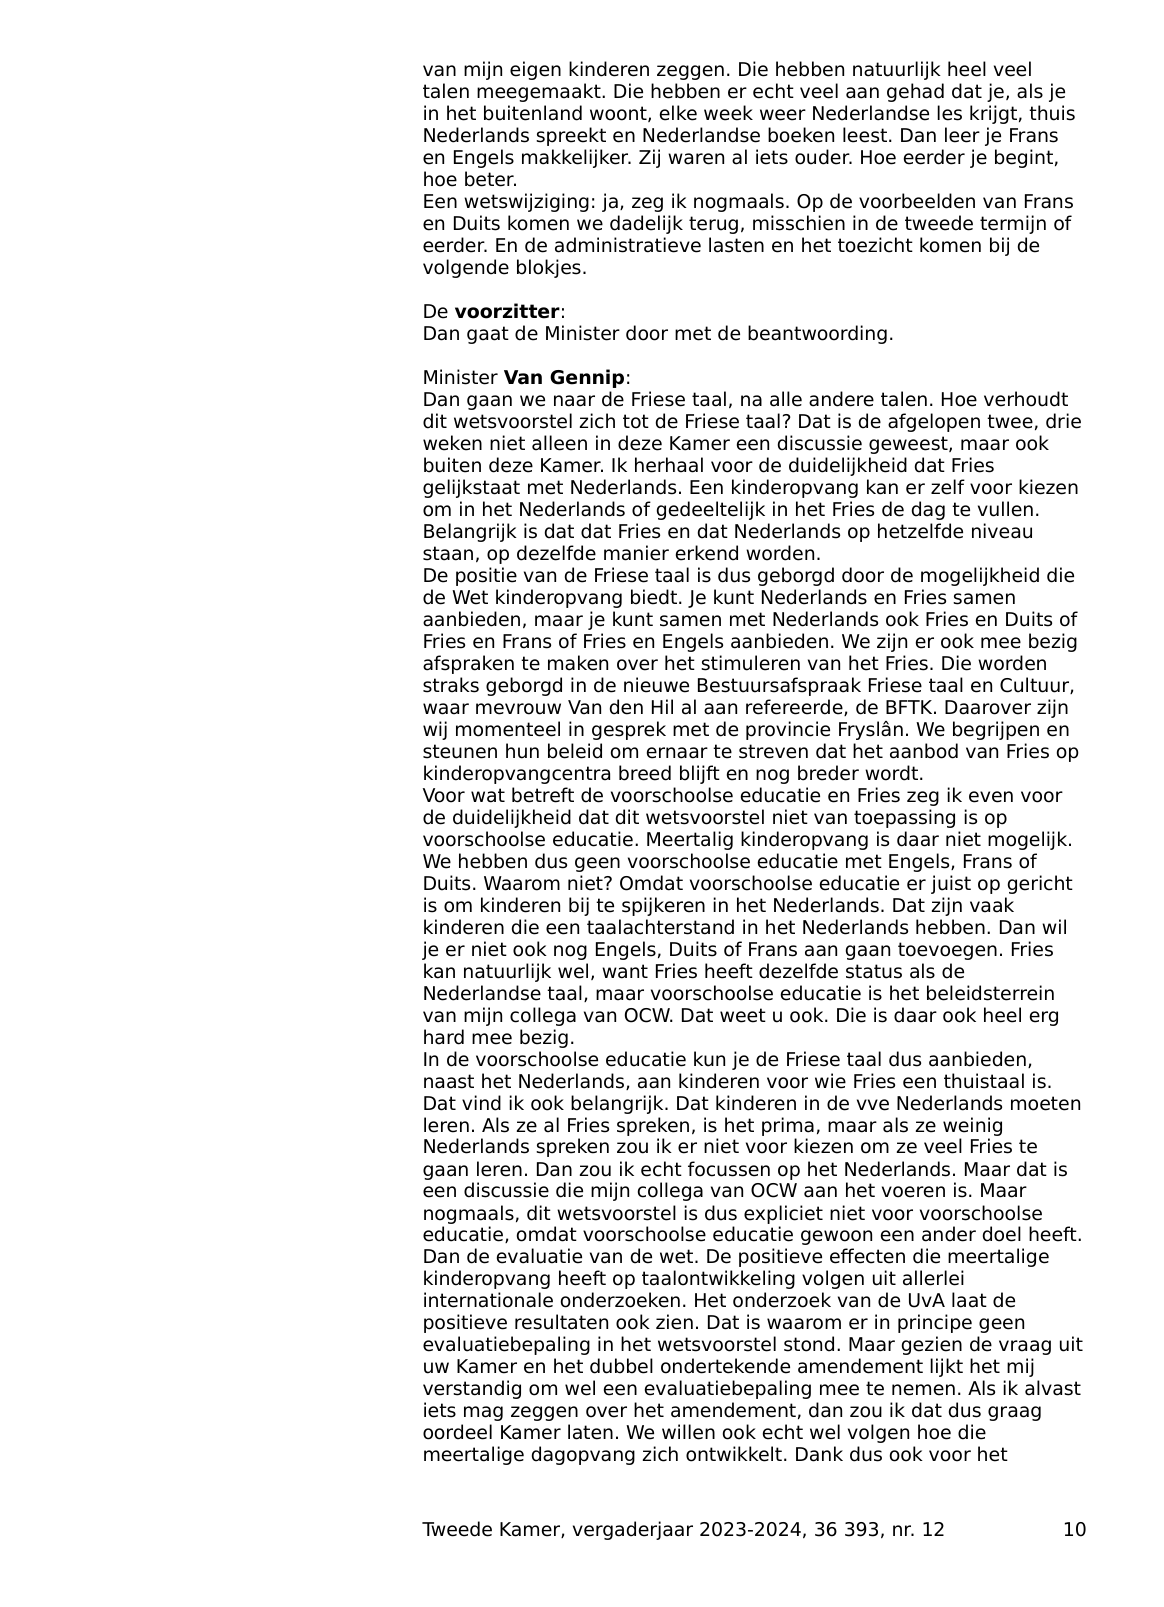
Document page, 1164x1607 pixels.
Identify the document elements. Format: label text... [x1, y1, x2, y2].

text van mijn eigen kinderen zeggen. Die hebben natuurlijk heel veel talen meegemaakt. Die hebben er echt veel aan gehad dat je, als je in het buitenland woont, elke week weer Nederlandse les krijgt, thuis Nederlands spreekt en Nederlandse boeken leest. Dan leer je Frans en Engels makkelijker. Zij waren al iets ouder. Hoe eerder je begint, hoe beter. [422, 59, 1087, 191]
text De voorzitter: [422, 301, 1087, 323]
text Minister Van Gennip: [422, 367, 1087, 389]
text Dan gaan we naar de Friese taal, na alle andere talen. Hoe verhoudt dit wetsvoorstel zich tot de Friese taal? Dat is de afgelopen twee, drie weken niet alleen in deze Kamer een discussie geweest, maar ook buiten deze Kamer. Ik herhaal voor de duidelijkheid dat Fries gelijkstaat met Nederlands. Een kinderopvang kan er zelf voor kiezen om in het Nederlands of gedeeltelijk in het Fries de dag te vullen. Belangrijk is dat dat Fries en dat Nederlands op hetzelfde niveau staan, op dezelfde manier erkend worden. [422, 389, 1087, 565]
text Voor wat betreft de voorschoolse educatie en Fries zeg ik even voor de duidelijkheid dat dit wetsvoorstel niet van toepassing is op voorschoolse educatie. Meertalig kinderopvang is daar niet mogelijk. We hebben dus geen voorschoolse educatie met Engels, Frans of Duits. Waarom niet? Omdat voorschoolse educatie er juist op gericht is om kinderen bij te spijkeren in het Nederlands. Dat zijn vaak kinderen die een taalachterstand in het Nederlands hebben. Dan wil je er niet ook nog Engels, Duits of Frans aan gaan toevoegen. Fries kan natuurlijk wel, want Fries heeft dezelfde status als de Nederlandse taal, maar voorschoolse educatie is het beleidsterrein van mijn collega van OCW. Dat weet u ook. Die is daar ook heel erg hard mee bezig. [422, 785, 1087, 1048]
text Dan gaat de Minister door met de beantwoording. [422, 323, 1087, 345]
text Een wetswijziging: ja, zeg ik nogmaals. Op de voorbeelden van Frans en Duits komen we dadelijk terug, misschien in de tweede termijn of eerder. En de administratieve lasten en het toezicht komen bij de volgende blokjes. [422, 191, 1087, 279]
text In de voorschoolse educatie kun je de Friese taal dus aanbieden, naast het Nederlands, aan kinderen voor wie Fries een thuistaal is. Dat vind ik ook belangrijk. Dat kinderen in de vve Nederlands moeten leren. Als ze al Fries spreken, is het prima, maar als ze weinig Nederlands spreken zou ik er niet voor kiezen om ze veel Fries te gaan leren. Dan zou ik echt focussen op het Nederlands. Maar dat is een discussie die mijn collega van OCW aan het voeren is. Maar nogmaals, dit wetsvoorstel is dus expliciet niet voor voorschoolse educatie, omdat voorschoolse educatie gewoon een ander doel heeft. [422, 1048, 1087, 1246]
text Dan de evaluatie van de wet. De positieve effecten die meertalige kinderopvang heeft op taalontwikkeling volgen uit allerlei internationale onderzoeken. Het onderzoek van de UvA laat de positieve resultaten ook zien. Dat is waarom er in principe geen evaluatiebepaling in het wetsvoorstel stond. Maar gezien de vraag uit uw Kamer en het dubbel ondertekende amendement lijkt het mij verstandig om wel een evaluatiebepaling mee te nemen. Als ik alvast iets mag zeggen over het amendement, dan zou ik dat dus graag oordeel Kamer laten. We willen ook echt wel volgen hoe die meertalige dagopvang zich ontwikkelt. Dank dus ook voor het [422, 1246, 1087, 1466]
text De positie van de Friese taal is dus geborgd door de mogelijkheid die de Wet kinderopvang biedt. Je kunt Nederlands en Fries samen aanbieden, maar je kunt samen met Nederlands ook Fries en Duits of Fries en Frans of Fries en Engels aanbieden. We zijn er ook mee bezig afspraken te maken over het stimuleren van het Fries. Die worden straks geborgd in de nieuwe Bestuursafspraak Friese taal en Cultuur, waar mevrouw Van den Hil al aan refereerde, de BFTK. Daarover zijn wij momenteel in gesprek met de provincie Fryslân. We begrijpen en steunen hun beleid om ernaar te streven dat het aanbod van Fries op kinderopvangcentra breed blijft en nog breder wordt. [422, 565, 1087, 785]
